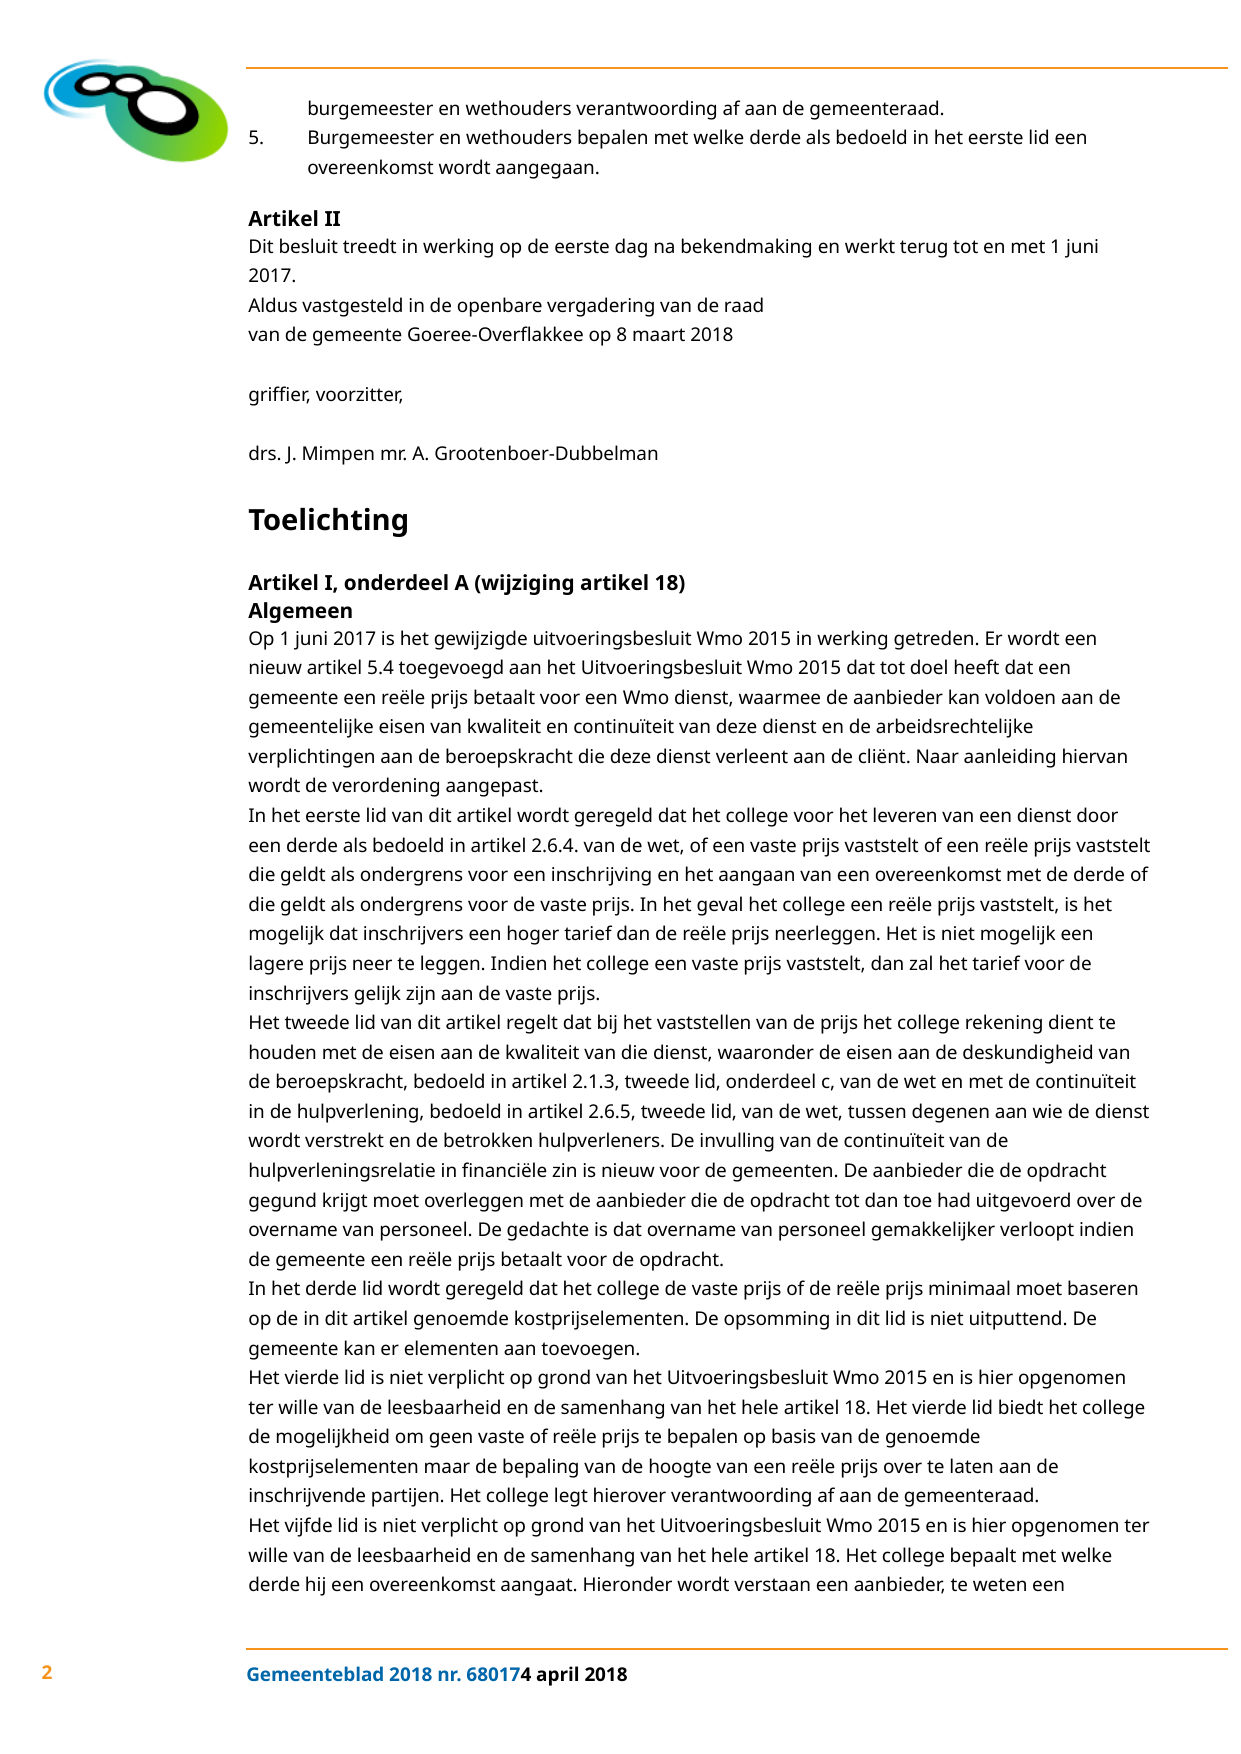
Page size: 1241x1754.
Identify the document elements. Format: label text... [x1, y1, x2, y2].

text Het tweede lid van dit artikel regelt dat bij het vaststellen van de prijs het college rekening dient te houden met de eisen aan de kwaliteit van die dienst, waaronder de eisen aan de deskundigheid van de beroepskracht, bedoeld in artikel 2.1.3, tweede lid, onderdeel c, van de wet en met de continuïteit in de hulpverlening, bedoeld in artikel 2.6.5, tweede lid, van de wet, tussen degenen aan wie de dienst wordt verstrekt en de betrokken hulpverleners. De invulling van de continuïteit van de hulpverleningsrelatie in financiële zin is nieuw voor de gemeenten. De aanbieder die de opdracht gegund krijgt moet overleggen met de aanbieder die de opdracht tot dan toe had uitgevoerd over de overname van personeel. De gedachte is dat overname van personeel gemakkelijker verloopt indien de gemeente een reële prijs betaalt voor de opdracht. [248, 1009, 1152, 1272]
text Het vijfde lid is niet verplicht op grond van het Uitvoeringsbesluit Wmo 2015 en is hier opgenomen ter wille van de leesbaarheid en de samenhang van het hele artikel 18. Het college bepaalt met welke derde hij een overeenkomst aangaat. Hieronder wordt verstaan een aanbieder, te weten een [248, 1512, 1152, 1597]
text Algemeen [248, 596, 1152, 625]
text Artikel I, onderdeel A (wijziging artikel 18) [248, 568, 1152, 596]
text drs. J. Mimpen mr. A. Grootenboer-Dubbelman [248, 440, 1152, 466]
text Op 1 juni 2017 is het gewijzigde uitvoeringsbesluit Wmo 2015 in werking getreden. Er wordt een nieuw artikel 5.4 toegevoegd aan het Uitvoeringsbesluit Wmo 2015 dat tot doel heeft dat een gemeente een reële prijs betaalt voor een Wmo dienst, waarmee de aanbieder kan voldoen aan de gemeentelijke eisen van kwaliteit en continuïteit van deze dienst en de arbeidsrechtelijke verplichtingen aan de beroepskracht die deze dienst verleent aan de cliënt. Naar aanleiding hiervan wordt de verordening aangepast. [248, 625, 1152, 798]
list Burgemeester en wethouders bepalen met welke derde als bedoeld in het eerste lid een overeenkomst wordt aangegaan. [248, 124, 1152, 180]
text Toelichting [248, 499, 1152, 539]
text Het vierde lid is niet verplicht op grond van het Uitvoeringsbesluit Wmo 2015 en is hier opgenomen ter wille van de leesbaarheid en de samenhang van het hele artikel 18. Het vierde lid biedt het college de mogelijkheid om geen vaste of reële prijs te bepalen op basis van de genoemde kostprijselementen maar de bepaling van de hoogte van een reële prijs over te laten aan de inschrijvende partijen. Het college legt hierover verantwoording af aan de gemeenteraad. [248, 1364, 1152, 1508]
text Dit besluit treedt in werking op de eerste dag na bekendmaking en werkt terug tot en met 1 juni 2017. [248, 233, 1152, 288]
text Aldus vastgesteld in de openbare vergadering van de raad [248, 292, 1152, 318]
text griffier, voorzitter, [248, 381, 1152, 406]
text In het derde lid wordt geregeld dat het college de vaste prijs of de reële prijs minimaal moet baseren op de in dit artikel genoemde kostprijselementen. De opsomming in dit lid is niet uitputtend. De gemeente kan er elementen aan toevoegen. [248, 1276, 1152, 1361]
text Artikel II [248, 204, 1152, 233]
text van de gemeente Goeree-Overflakkee op 8 maart 2018 [248, 322, 1152, 347]
text In het eerste lid van dit artikel wordt geregeld dat het college voor het leveren van een dienst door een derde als bedoeld in artikel 2.6.4. van de wet, of een vaste prijs vaststelt of een reële prijs vaststelt die geldt als ondergrens voor een inschrijving en het aangaan van een overeenkomst met de derde of die geldt als ondergrens voor de vaste prijs. In het geval het college een reële prijs vaststelt, is het mogelijk dat inschrijvers een hoger tarief dan de reële prijs neerleggen. Het is niet mogelijk een lagere prijs neer te leggen. Indien het college een vaste prijs vaststelt, dan zal het tarief voor de inschrijvers gelijk zijn aan de vaste prijs. [248, 802, 1152, 1006]
list burgemeester en wethouders verantwoording af aan de gemeenteraad. [248, 95, 1152, 121]
picture [41, 47, 231, 172]
